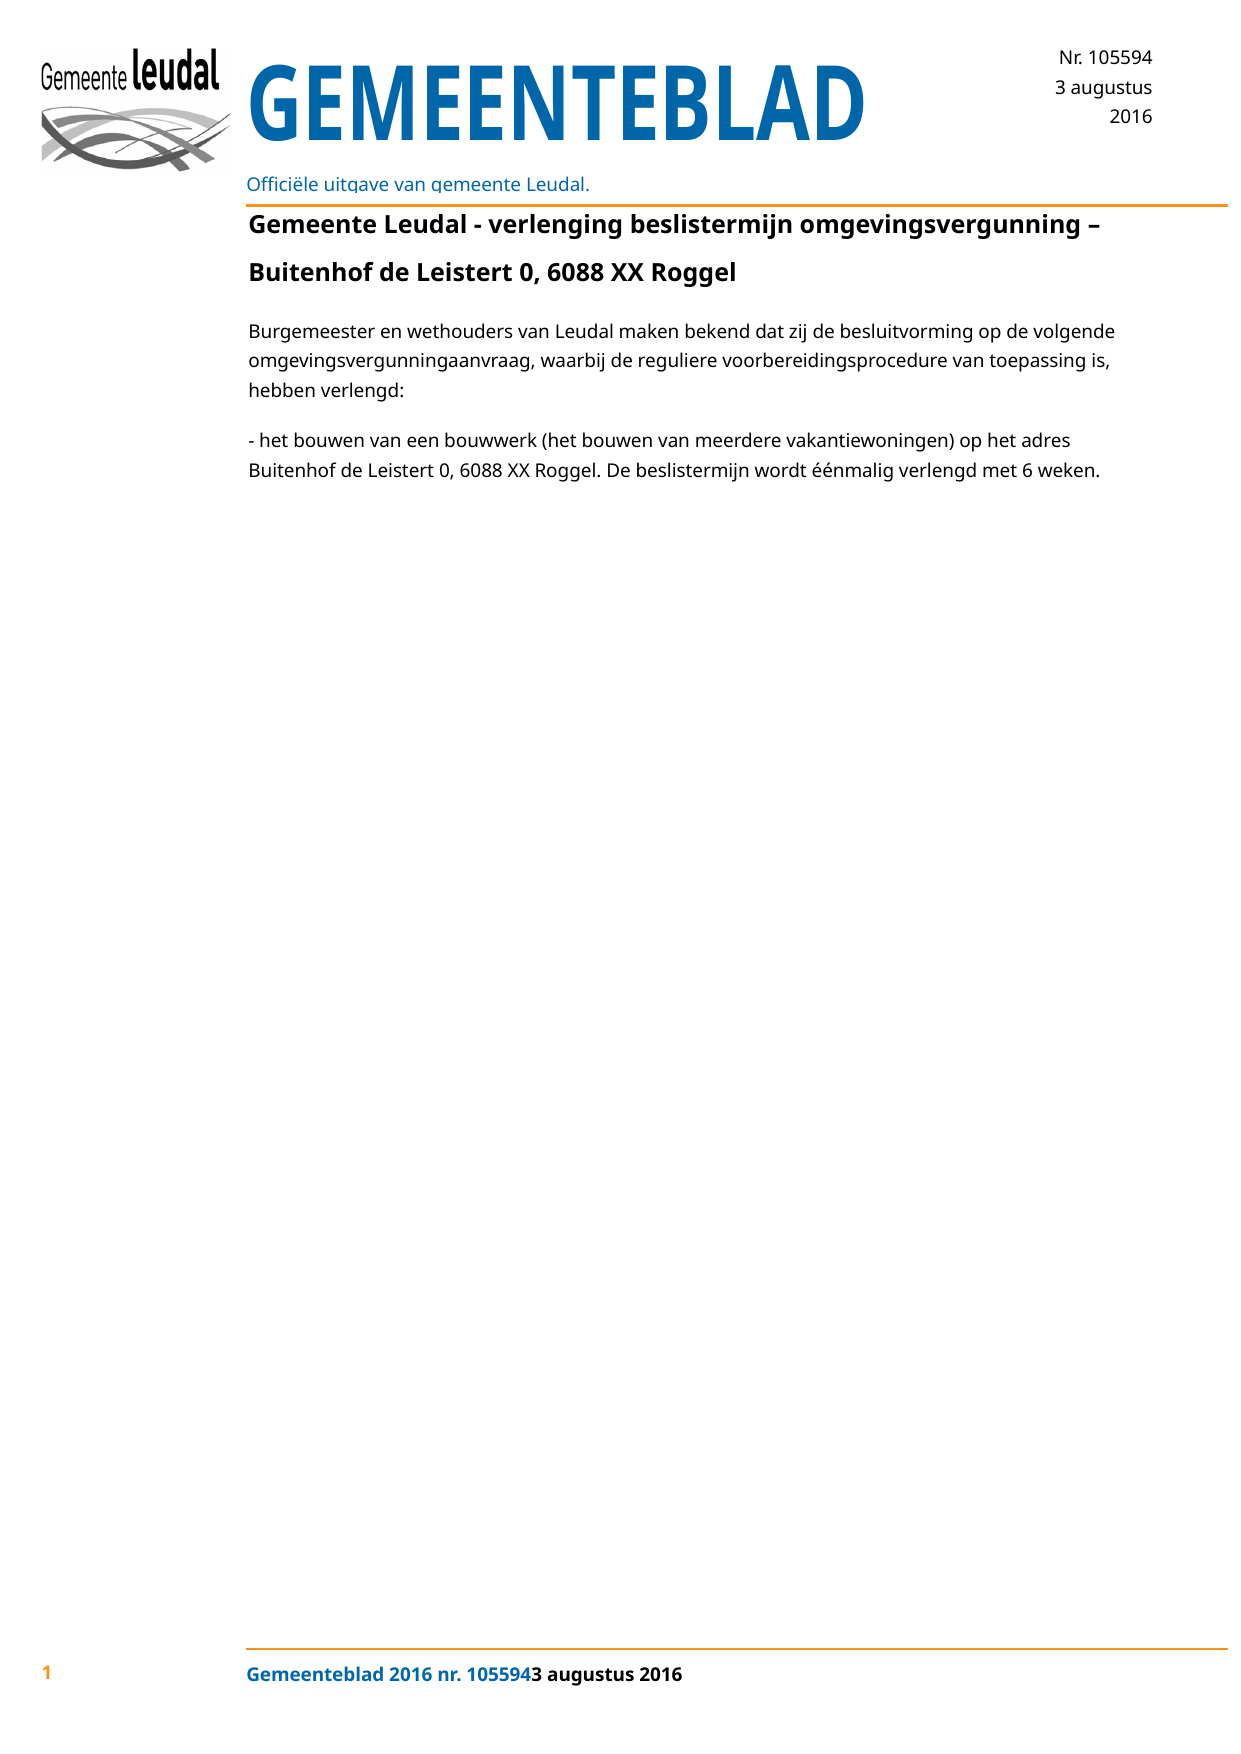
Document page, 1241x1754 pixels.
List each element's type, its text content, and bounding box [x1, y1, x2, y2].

text Burgemeester en wethouders van Leudal maken bekend dat zij de besluitvorming op de volgende omgevingsvergunningaanvraag, waarbij de reguliere voorbereidingsprocedure van toepassing is, hebben verlengd: [248, 318, 1152, 403]
text Gemeente Leudal - verlenging beslistermijn omgevingsvergunning – Buitenhof de Leistert 0, 6088 XX Roggel [248, 207, 1152, 288]
picture [41, 47, 231, 172]
text - het bouwen van een bouwwerk (het bouwen van meerdere vakantiewoningen) op het adres Buitenhof de Leistert 0, 6088 XX Roggel. De beslistermijn wordt éénmalig verlengd met 6 weken. [248, 427, 1152, 483]
